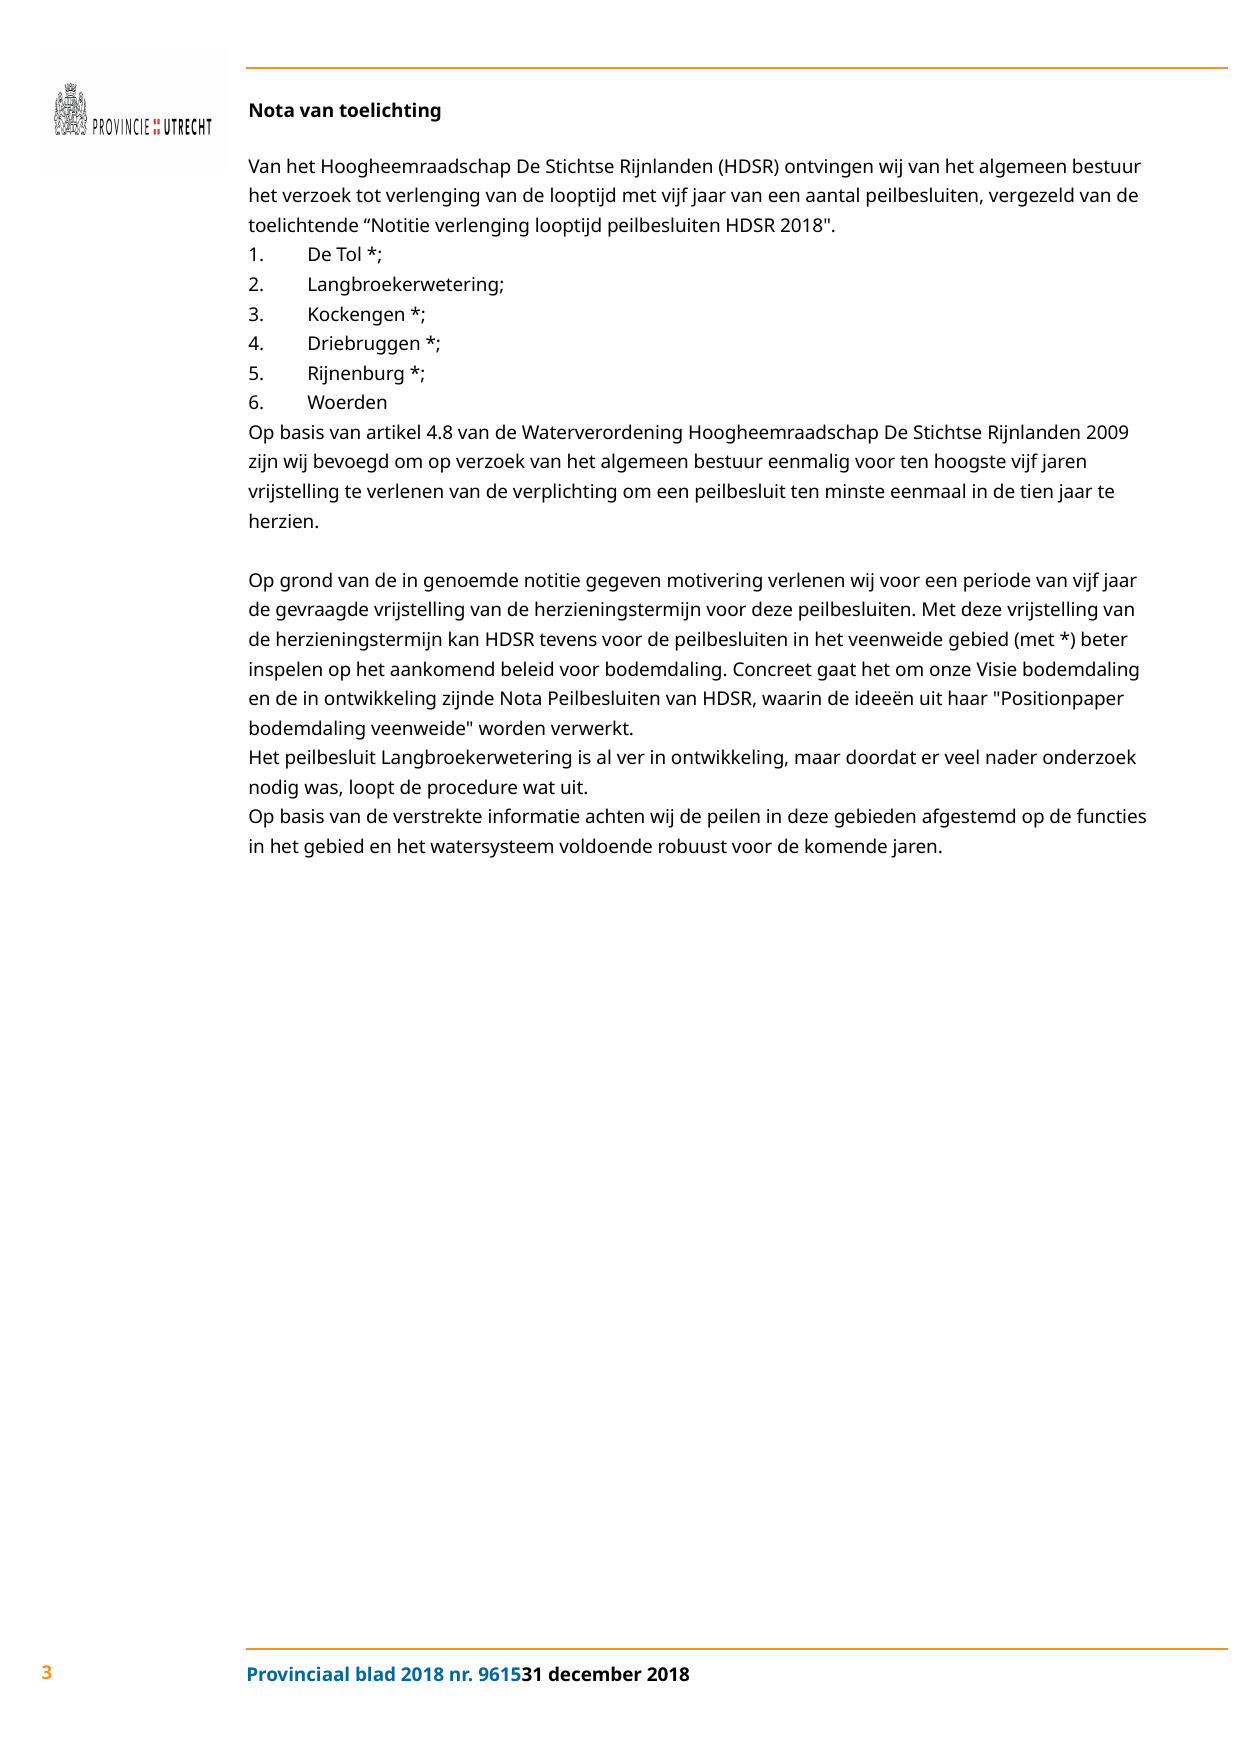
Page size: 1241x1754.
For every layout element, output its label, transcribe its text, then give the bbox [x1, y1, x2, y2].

list Rijnenburg *; [248, 360, 1152, 386]
text Het peilbesluit Langbroekerwetering is al ver in ontwikkeling, maar doordat er veel nader onderzoek nodig was, loopt de procedure wat uit. [248, 744, 1152, 800]
list Langbroekerwetering; [248, 271, 1152, 297]
list De Tol *; [248, 242, 1152, 267]
list Kockengen *; [248, 301, 1152, 327]
text Op grond van de in genoemde notitie gegeven motivering verlenen wij voor een periode van vijf jaar de gevraagde vrijstelling van de herzieningstermijn voor deze peilbesluiten. Met deze vrijstelling van de herzieningstermijn kan HDSR tevens voor de peilbesluiten in het veenweide gebied (met *) beter inspelen op het aankomend beleid voor bodemdaling. Concreet gaat het om onze Visie bodemdaling en de in ontwikkeling zijnde Nota Peilbesluiten van HDSR, waarin de ideeën uit haar "Positionpaper bodemdaling veenweide" worden verwerkt. [248, 567, 1152, 741]
text Nota van toelichting [248, 95, 1152, 123]
text Op basis van artikel 4.8 van de Waterverordening Hoogheemraadschap De Stichtse Rijnlanden 2009 zijn wij bevoegd om op verzoek van het algemeen bestuur eenmalig voor ten hoogste vijf jaren vrijstelling te verlenen van de verplichting om een peilbesluit ten minste eenmaal in de tien jaar te herzien. [248, 419, 1152, 534]
text Op basis van de verstrekte informatie achten wij de peilen in deze gebieden afgestemd op de functies in het gebied en het watersysteem voldoende robuust voor de komende jaren. [248, 804, 1152, 859]
list Driebruggen *; [248, 330, 1152, 356]
list Woerden [248, 389, 1152, 415]
picture [41, 47, 231, 172]
text Van het Hoogheemraadschap De Stichtse Rijnlanden (HDSR) ontvingen wij van het algemeen bestuur het verzoek tot verlenging van de looptijd met vijf jaar van een aantal peilbesluiten, vergezeld van de toelichtende “Notitie verlenging looptijd peilbesluiten HDSR 2018". [248, 153, 1152, 238]
